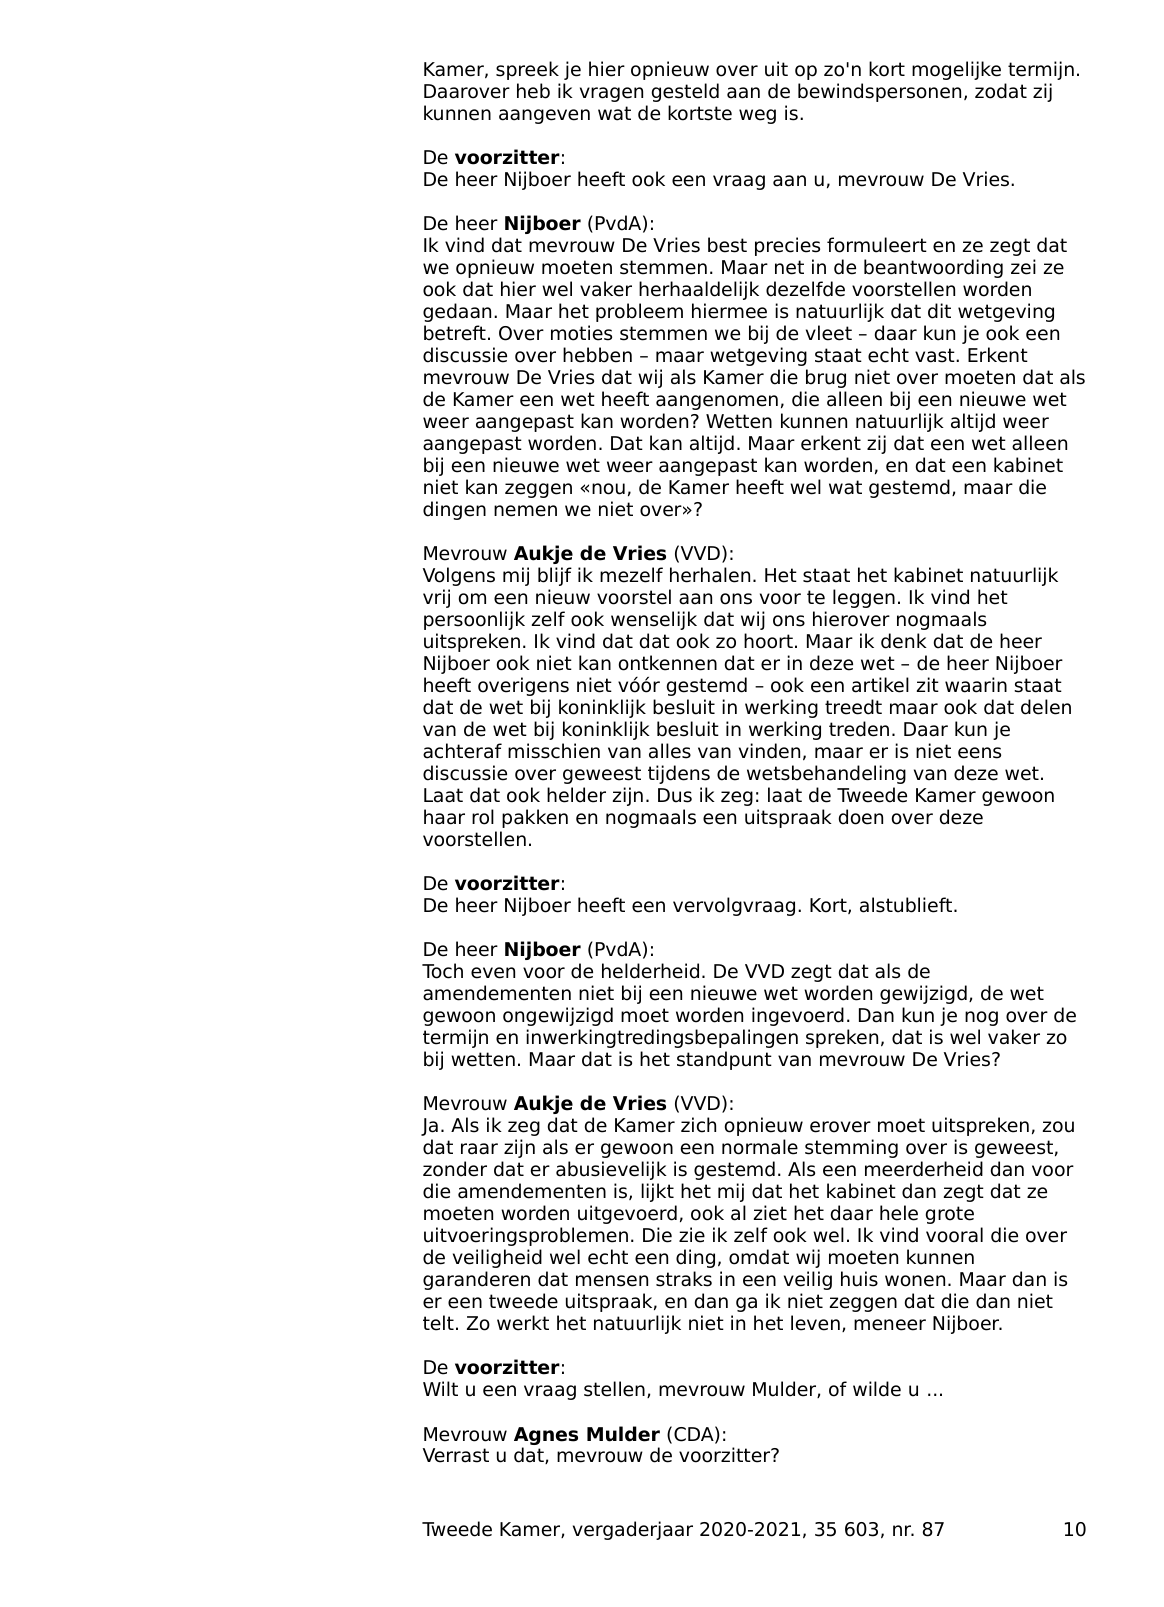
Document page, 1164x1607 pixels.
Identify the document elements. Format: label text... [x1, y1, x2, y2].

text De heer Nijboer (PvdA): [422, 939, 1087, 961]
text De voorzitter: [422, 1357, 1087, 1379]
text Ja. Als ik zeg dat de Kamer zich opnieuw erover moet uitspreken, zou dat raar zijn als er gewoon een normale stemming over is geweest, zonder dat er abusievelijk is gestemd. Als een meerderheid dan voor die amendementen is, lijkt het mij dat het kabinet dan zegt dat ze moeten worden uitgevoerd, ook al ziet het daar hele grote uitvoeringsproblemen. Die zie ik zelf ook wel. Ik vind vooral die over de veiligheid wel echt een ding, omdat wij moeten kunnen garanderen dat mensen straks in een veilig huis wonen. Maar dan is er een tweede uitspraak, en dan ga ik niet zeggen dat die dan niet telt. Zo werkt het natuurlijk niet in het leven, meneer Nijboer. [422, 1115, 1087, 1335]
text Mevrouw Agnes Mulder (CDA): [422, 1423, 1087, 1445]
text De heer Nijboer heeft ook een vraag aan u, mevrouw De Vries. [422, 169, 1087, 191]
text Verrast u dat, mevrouw de voorzitter? [422, 1445, 1087, 1467]
text Kamer, spreek je hier opnieuw over uit op zo'n kort mogelijke termijn. Daarover heb ik vragen gesteld aan de bewindspersonen, zodat zij kunnen aangeven wat de kortste weg is. [422, 59, 1087, 125]
text De heer Nijboer heeft een vervolgvraag. Kort, alstublieft. [422, 895, 1087, 917]
text Wilt u een vraag stellen, mevrouw Mulder, of wilde u ... [422, 1379, 1087, 1401]
text Mevrouw Aukje de Vries (VVD): [422, 1093, 1087, 1115]
text Mevrouw Aukje de Vries (VVD): [422, 543, 1087, 565]
text De voorzitter: [422, 873, 1087, 895]
text De heer Nijboer (PvdA): [422, 213, 1087, 235]
text Toch even voor de helderheid. De VVD zegt dat als de amendementen niet bij een nieuwe wet worden gewijzigd, de wet gewoon ongewijzigd moet worden ingevoerd. Dan kun je nog over de termijn en inwerkingtredingsbepalingen spreken, dat is wel vaker zo bij wetten. Maar dat is het standpunt van mevrouw De Vries? [422, 961, 1087, 1071]
text De voorzitter: [422, 147, 1087, 169]
text Ik vind dat mevrouw De Vries best precies formuleert en ze zegt dat we opnieuw moeten stemmen. Maar net in de beantwoording zei ze ook dat hier wel vaker herhaaldelijk dezelfde voorstellen worden gedaan. Maar het probleem hiermee is natuurlijk dat dit wetgeving betreft. Over moties stemmen we bij de vleet – daar kun je ook een discussie over hebben – maar wetgeving staat echt vast. Erkent mevrouw De Vries dat wij als Kamer die brug niet over moeten dat als de Kamer een wet heeft aangenomen, die alleen bij een nieuwe wet weer aangepast kan worden? Wetten kunnen natuurlijk altijd weer aangepast worden. Dat kan altijd. Maar erkent zij dat een wet alleen bij een nieuwe wet weer aangepast kan worden, en dat een kabinet niet kan zeggen «nou, de Kamer heeft wel wat gestemd, maar die dingen nemen we niet over»? [422, 235, 1087, 521]
text Volgens mij blijf ik mezelf herhalen. Het staat het kabinet natuurlijk vrij om een nieuw voorstel aan ons voor te leggen. Ik vind het persoonlijk zelf ook wenselijk dat wij ons hierover nogmaals uitspreken. Ik vind dat dat ook zo hoort. Maar ik denk dat de heer Nijboer ook niet kan ontkennen dat er in deze wet – de heer Nijboer heeft overigens niet vóór gestemd – ook een artikel zit waarin staat dat de wet bij koninklijk besluit in werking treedt maar ook dat delen van de wet bij koninklijk besluit in werking treden. Daar kun je achteraf misschien van alles van vinden, maar er is niet eens discussie over geweest tijdens de wetsbehandeling van deze wet. Laat dat ook helder zijn. Dus ik zeg: laat de Tweede Kamer gewoon haar rol pakken en nogmaals een uitspraak doen over deze voorstellen. [422, 565, 1087, 851]
